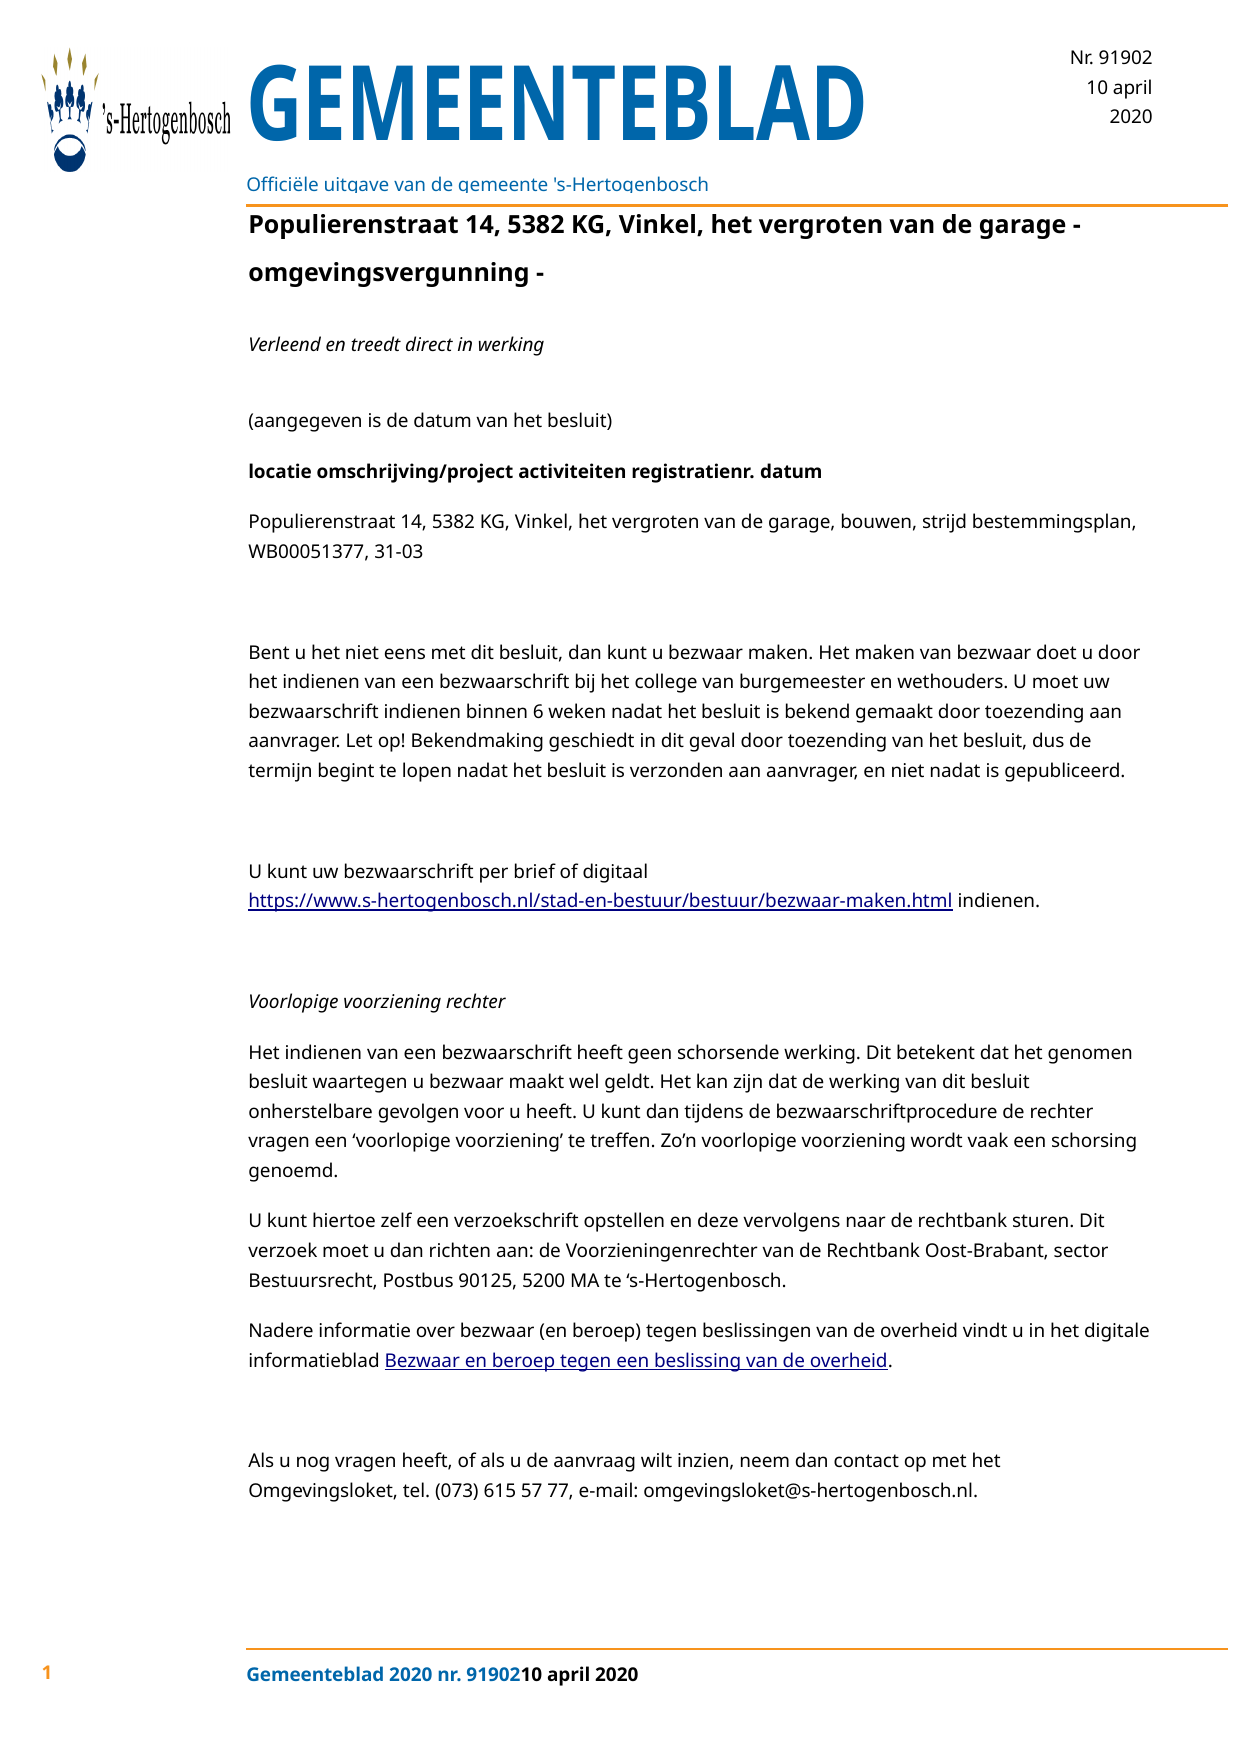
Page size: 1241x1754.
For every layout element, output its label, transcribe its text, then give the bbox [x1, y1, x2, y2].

text U kunt hiertoe zelf een verzoekschrift opstellen en deze vervolgens naar de rechtbank sturen. Dit verzoek moet u dan richten aan: de Voorzieningenrechter van de Rechtbank Oost-Brabant, sector Bestuursrecht, Postbus 90125, 5200 MA te ‘s-Hertogenbosch. [248, 1208, 1152, 1292]
text Bent u het niet eens met dit besluit, dan kunt u bezwaar maken. Het maken van bezwaar doet u door het indienen van een bezwaarschrift bij het college van burgemeester en wethouders. U moet uw bezwaarschrift indienen binnen 6 weken nadat het besluit is bekend gemaakt door toezending aan aanvrager. Let op! Bekendmaking geschiedt in dit geval door toezending van het besluit, dus de termijn begint te lopen nadat het besluit is verzonden aan aanvrager, en niet nadat is gepubliceerd. [248, 639, 1152, 783]
picture [41, 47, 231, 172]
text (aangegeven is de datum van het besluit) [248, 408, 1152, 433]
text Als u nog vragen heeft, of als u de aanvraag wilt inzien, neem dan contact op met het Omgevingsloket, tel. (073) 615 57 77, e-mail: omgevingsloket@s-hertogenbosch.nl. [248, 1448, 1152, 1503]
text U kunt uw bezwaarschrift per brief of digitaal https://www.s-hertogenbosch.nl/stad-en-bestuur/bestuur/bezwaar-maken.html indienen. [248, 858, 1152, 913]
text Nadere informatie over bezwaar (en beroep) tegen beslissingen van de overheid vindt u in het digitale informatieblad Bezwaar en beroep tegen een beslissing van de overheid. [248, 1317, 1152, 1372]
text Voorlopige voorziening rechter [248, 988, 1152, 1014]
text Verleend en treedt direct in werking [248, 331, 1152, 357]
text Het indienen van een bezwaarschrift heeft geen schorsende werking. Dit betekent dat het genomen besluit waartegen u bezwaar maakt wel geldt. Het kan zijn dat de werking van dit besluit onherstelbare gevolgen voor u heeft. U kunt dan tijdens de bezwaarschriftprocedure de rechter vragen een ‘voorlopige voorziening’ te treffen. Zo’n voorlopige voorziening wordt vaak een schorsing genoemd. [248, 1039, 1152, 1183]
text Populierenstraat 14, 5382 KG, Vinkel, het vergroten van de garage, bouwen, strijd bestemmingsplan, WB00051377, 31-03 [248, 508, 1152, 564]
text Populierenstraat 14, 5382 KG, Vinkel, het vergroten van de garage - omgevingsvergunning - [248, 207, 1152, 288]
text locatie omschrijving/project activiteiten registratienr. datum [248, 458, 1152, 484]
